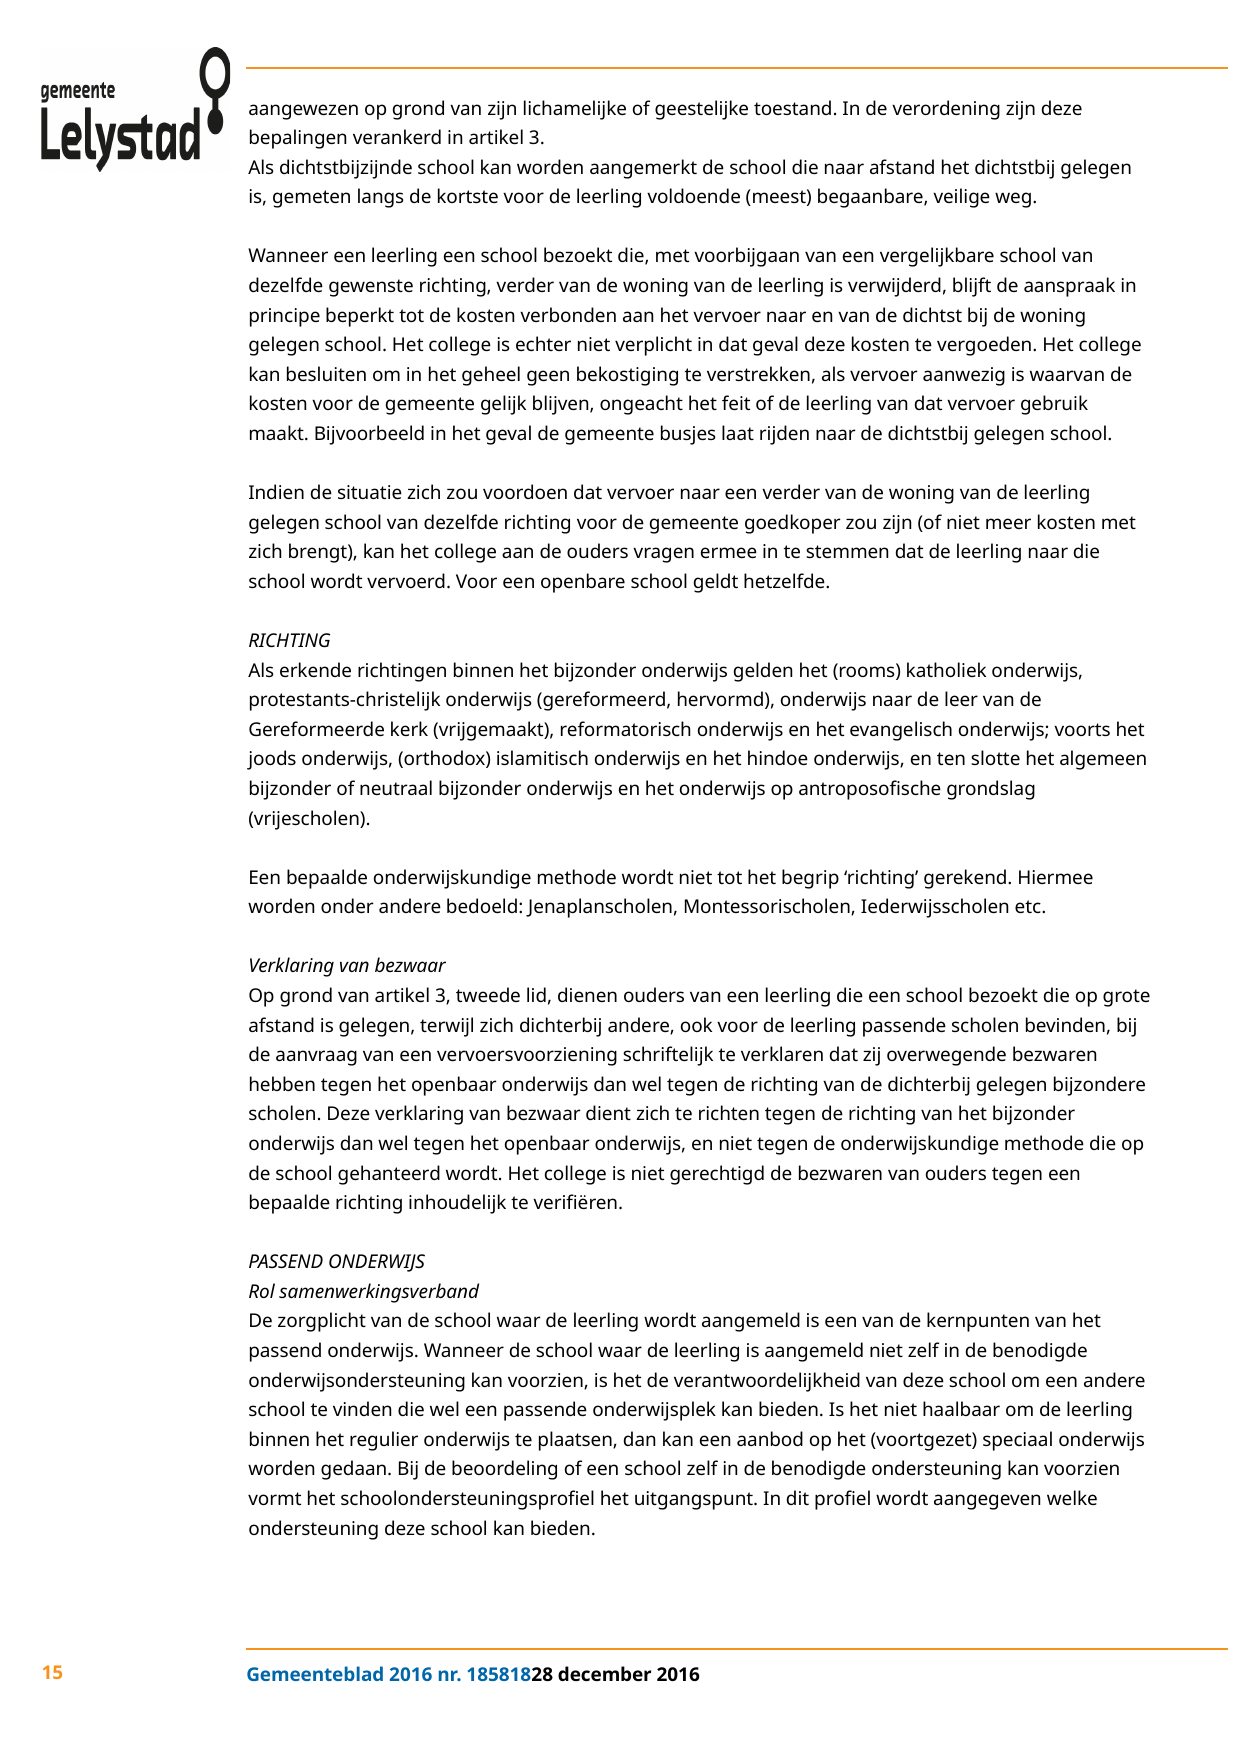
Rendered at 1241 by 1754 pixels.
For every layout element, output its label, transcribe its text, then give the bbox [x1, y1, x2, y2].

text Wanneer een leerling een school bezoekt die, met voorbijgaan van een vergelijkbare school van dezelfde gewenste richting, verder van de woning van de leerling is verwijderd, blijft de aanspraak in principe beperkt tot de kosten verbonden aan het vervoer naar en van de dichtst bij de woning gelegen school. Het college is echter niet verplicht in dat geval deze kosten te vergoeden. Het college kan besluiten om in het geheel geen bekostiging te verstrekken, als vervoer aanwezig is waarvan de kosten voor de gemeente gelijk blijven, ongeacht het feit of de leerling van dat vervoer gebruik maakt. Bijvoorbeeld in het geval de gemeente busjes laat rijden naar de dichtstbij gelegen school. [248, 243, 1152, 446]
text Verklaring van bezwaar [248, 953, 1152, 978]
text PASSEND ONDERWIJS [248, 1248, 1152, 1274]
text Op grond van artikel 3, tweede lid, dienen ouders van een leerling die een school bezoekt die op grote afstand is gelegen, terwijl zich dichterbij andere, ook voor de leerling passende scholen bevinden, bij de aanvraag van een vervoersvoorziening schriftelijk te verklaren dat zij overwegende bezwaren hebben tegen het openbaar onderwijs dan wel tegen de richting van de dichterbij gelegen bijzondere scholen. Deze verklaring van bezwaar dient zich te richten tegen de richting van het bijzonder onderwijs dan wel tegen het openbaar onderwijs, en niet tegen de onderwijskundige methode die op de school gehanteerd wordt. Het college is niet gerechtigd de bezwaren van ouders tegen een bepaalde richting inhoudelijk te verifiëren. [248, 982, 1152, 1215]
text Een bepaalde onderwijskundige methode wordt niet tot het begrip ‘richting’ gerekend. Hiermee worden onder andere bedoeld: Jenaplanscholen, Montessorischolen, Iederwijsscholen etc. [248, 864, 1152, 919]
picture [41, 47, 231, 172]
text aangewezen op grond van zijn lichamelijke of geestelijke toestand. In de verordening zijn deze bepalingen verankerd in artikel 3. [248, 95, 1152, 150]
text Rol samenwerkingsverband [248, 1278, 1152, 1304]
text Als dichtstbijzijnde school kan worden aangemerkt de school die naar afstand het dichtstbij gelegen is, gemeten langs de kortste voor de leerling voldoende (meest) begaanbare, veilige weg. [248, 154, 1152, 209]
text Als erkende richtingen binnen het bijzonder onderwijs gelden het (rooms) katholiek onderwijs, protestants-christelijk onderwijs (gereformeerd, hervormd), onderwijs naar de leer van de Gereformeerde kerk (vrijgemaakt), reformatorisch onderwijs en het evangelisch onderwijs; voorts het joods onderwijs, (orthodox) islamitisch onderwijs en het hindoe onderwijs, en ten slotte het algemeen bijzonder of neutraal bijzonder onderwijs en het onderwijs op antroposofische grondslag (vrijescholen). [248, 657, 1152, 831]
text De zorgplicht van de school waar de leerling wordt aangemeld is een van de kernpunten van het passend onderwijs. Wanneer de school waar de leerling is aangemeld niet zelf in de benodigde onderwijsondersteuning kan voorzien, is het de verantwoordelijkheid van deze school om een andere school te vinden die wel een passende onderwijsplek kan bieden. Is het niet haalbaar om de leerling binnen het regulier onderwijs te plaatsen, dan kan een aanbod op het (voortgezet) speciaal onderwijs worden gedaan. Bij de beoordeling of een school zelf in de benodigde ondersteuning kan voorzien vormt het schoolondersteuningsprofiel het uitgangspunt. In dit profiel wordt aangegeven welke ondersteuning deze school kan bieden. [248, 1308, 1152, 1541]
text RICHTING [248, 627, 1152, 653]
text Indien de situatie zich zou voordoen dat vervoer naar een verder van de woning van de leerling gelegen school van dezelfde richting voor de gemeente goedkoper zou zijn (of niet meer kosten met zich brengt), kan het college aan de ouders vragen ermee in te stemmen dat de leerling naar die school wordt vervoerd. Voor een openbare school geldt hetzelfde. [248, 479, 1152, 594]
